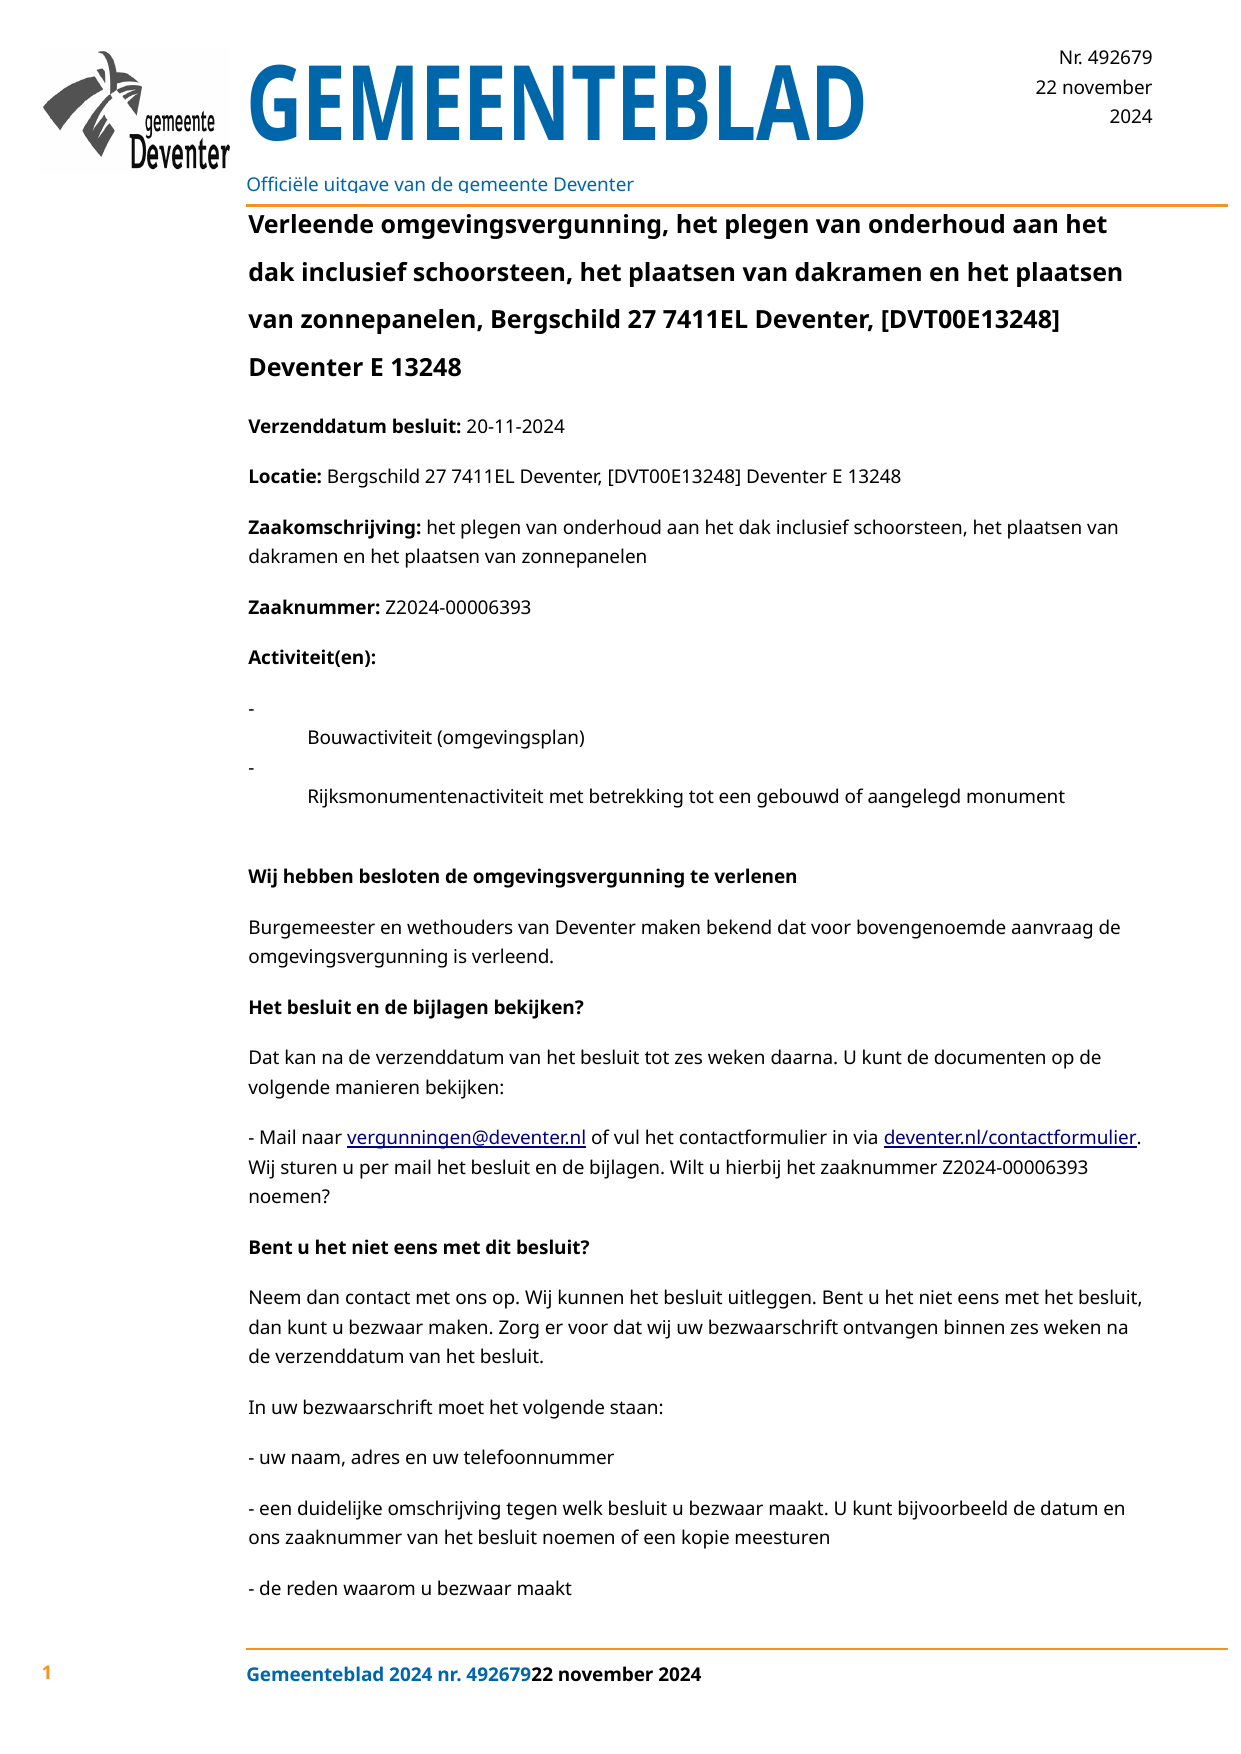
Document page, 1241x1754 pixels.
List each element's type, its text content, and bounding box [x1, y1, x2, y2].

text Verleende omgevingsvergunning, het plegen van onderhoud aan het dak inclusief schoorsteen, het plaatsen van dakramen en het plaatsen van zonnepanelen, Bergschild 27 7411EL Deventer, [DVT00E13248] Deventer E 13248 [248, 207, 1152, 384]
text - uw naam, adres en uw telefoonnummer [248, 1444, 1152, 1470]
text Wij hebben besloten de omgevingsvergunning te verlenen [248, 863, 1152, 889]
text In uw bezwaarschrift moet het volgende staan: [248, 1394, 1152, 1420]
text - Mail naar vergunningen@deventer.nl of vul het contactformulier in via deventer.nl/contactformulier. Wij sturen u per mail het besluit en de bijlagen. Wilt u hierbij het zaaknummer Z2024-00006393 noemen? [248, 1124, 1152, 1209]
picture [41, 47, 231, 172]
text Bent u het niet eens met dit besluit? [248, 1234, 1152, 1260]
text - de reden waarom u bezwaar maakt [248, 1575, 1152, 1601]
text Burgemeester en wethouders van Deventer maken bekend dat voor bovengenoemde aanvraag de omgevingsvergunning is verleend. [248, 914, 1152, 969]
list Rijksmonumentenactiviteit met betrekking tot een gebouwd of aangelegd monument [248, 783, 1152, 809]
text Dat kan na de verzenddatum van het besluit tot zes weken daarna. U kunt de documenten op de volgende manieren bekijken: [248, 1044, 1152, 1100]
text - een duidelijke omschrijving tegen welk besluit u bezwaar maakt. U kunt bijvoorbeeld de datum en ons zaaknummer van het besluit noemen of een kopie meesturen [248, 1495, 1152, 1550]
text Zaaknummer: Z2024-00006393 [248, 594, 1152, 620]
text Neem dan contact met ons op. Wij kunnen het besluit uitleggen. Bent u het niet eens met het besluit, dan kunt u bezwaar maken. Zorg er voor dat wij uw bezwaarschrift ontvangen binnen zes weken na de verzenddatum van het besluit. [248, 1284, 1152, 1369]
text Het besluit en de bijlagen bekijken? [248, 994, 1152, 1020]
text Activiteit(en): [248, 644, 1152, 670]
list Bouwactiviteit (omgevingsplan) [248, 724, 1152, 750]
text Zaakomschrijving: het plegen van onderhoud aan het dak inclusief schoorsteen, het plaatsen van dakramen en het plaatsen van zonnepanelen [248, 514, 1152, 569]
text Locatie: Bergschild 27 7411EL Deventer, [DVT00E13248] Deventer E 13248 [248, 463, 1152, 489]
text Verzenddatum besluit: 20-11-2024 [248, 413, 1152, 439]
